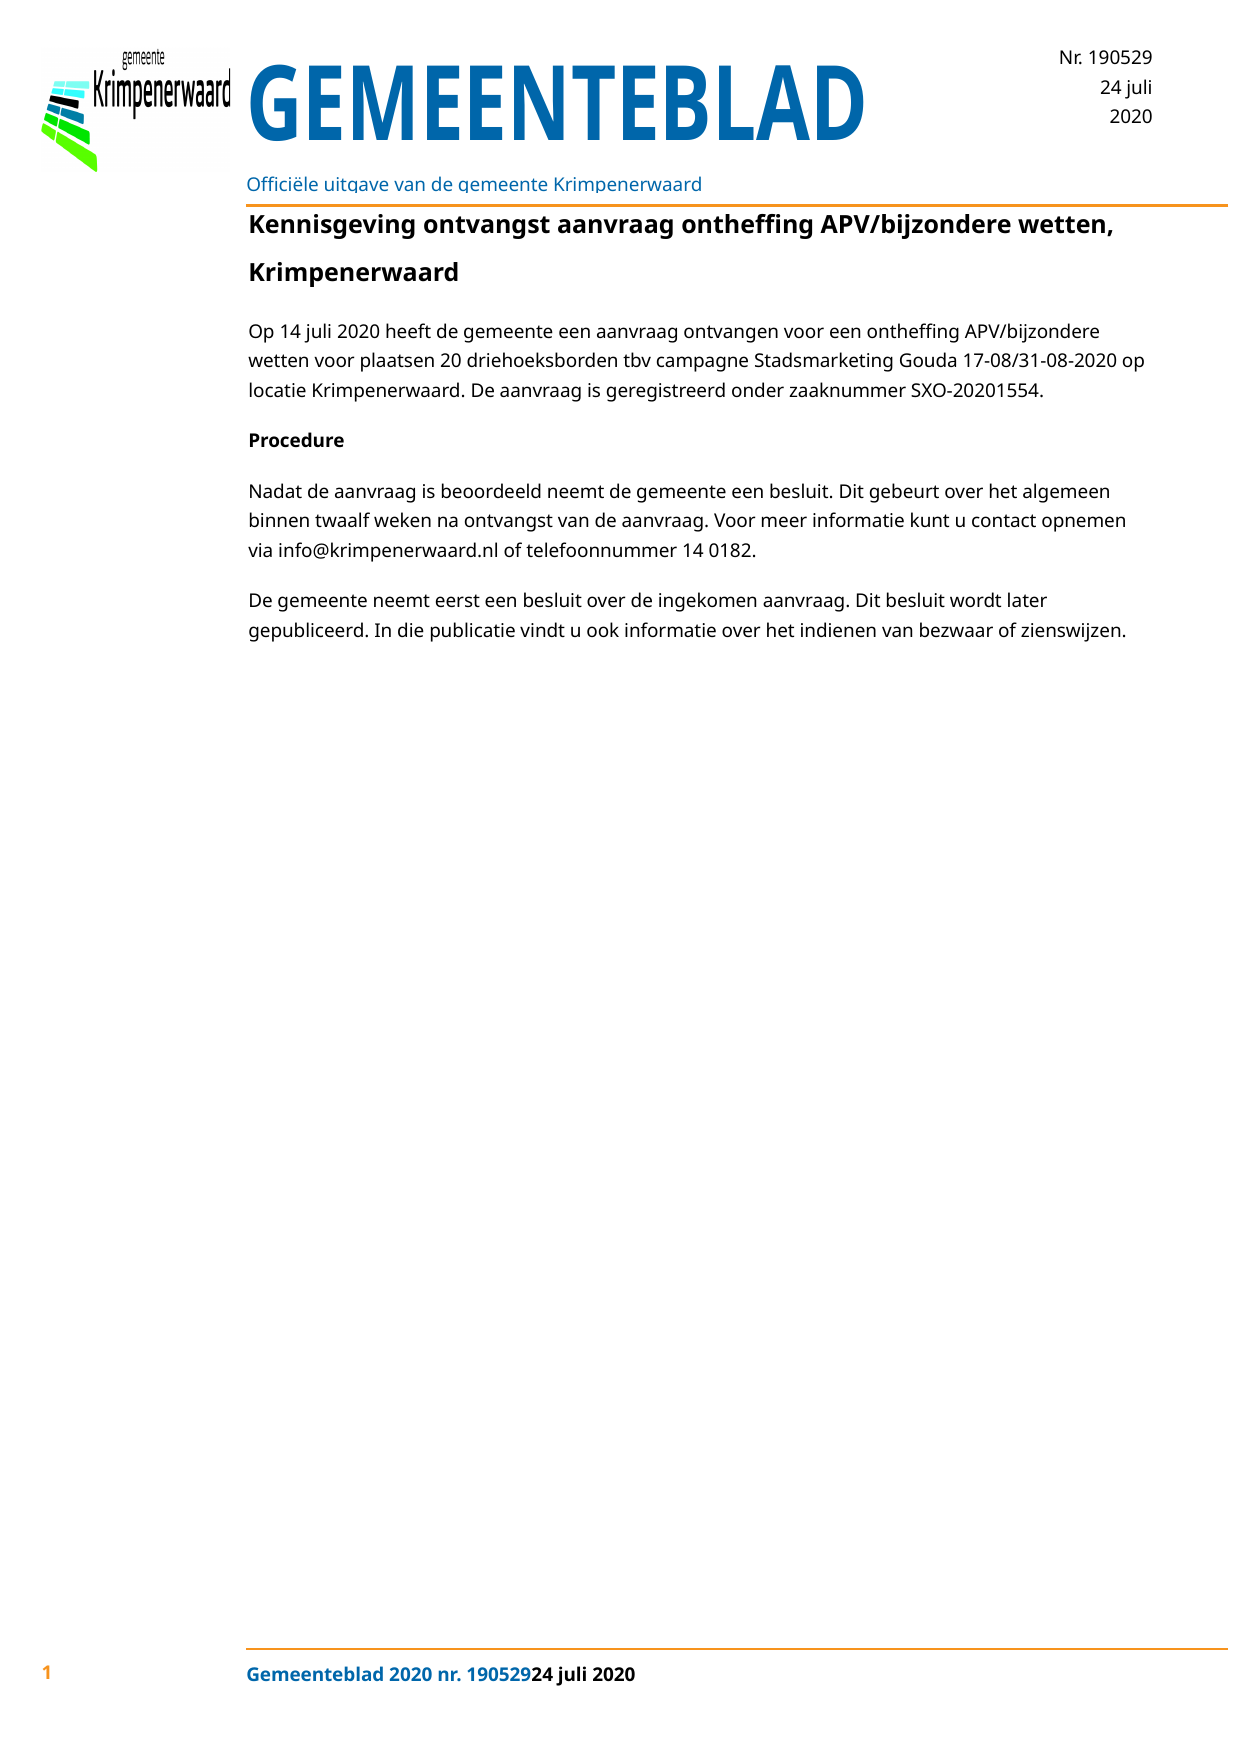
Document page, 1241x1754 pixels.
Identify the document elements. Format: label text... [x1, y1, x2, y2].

picture [41, 47, 231, 172]
text Op 14 juli 2020 heeft de gemeente een aanvraag ontvangen voor een ontheffing APV/bijzondere wetten voor plaatsen 20 driehoeksborden tbv campagne Stadsmarketing Gouda 17-08/31-08-2020 op locatie Krimpenerwaard. De aanvraag is geregistreerd onder zaaknummer SXO-20201554. [248, 318, 1152, 403]
text Kennisgeving ontvangst aanvraag ontheffing APV/bijzondere wetten, Krimpenerwaard [248, 207, 1152, 288]
text De gemeente neemt eerst een besluit over de ingekomen aanvraag. Dit besluit wordt later gepubliceerd. In die publicatie vindt u ook informatie over het indienen van bezwaar of zienswijzen. [248, 587, 1152, 643]
text Nadat de aanvraag is beoordeeld neemt de gemeente een besluit. Dit gebeurt over het algemeen binnen twaalf weken na ontvangst van de aanvraag. Voor meer informatie kunt u contact opnemen via info@krimpenerwaard.nl of telefoonnummer 14 0182. [248, 478, 1152, 563]
text Procedure [248, 427, 1152, 453]
